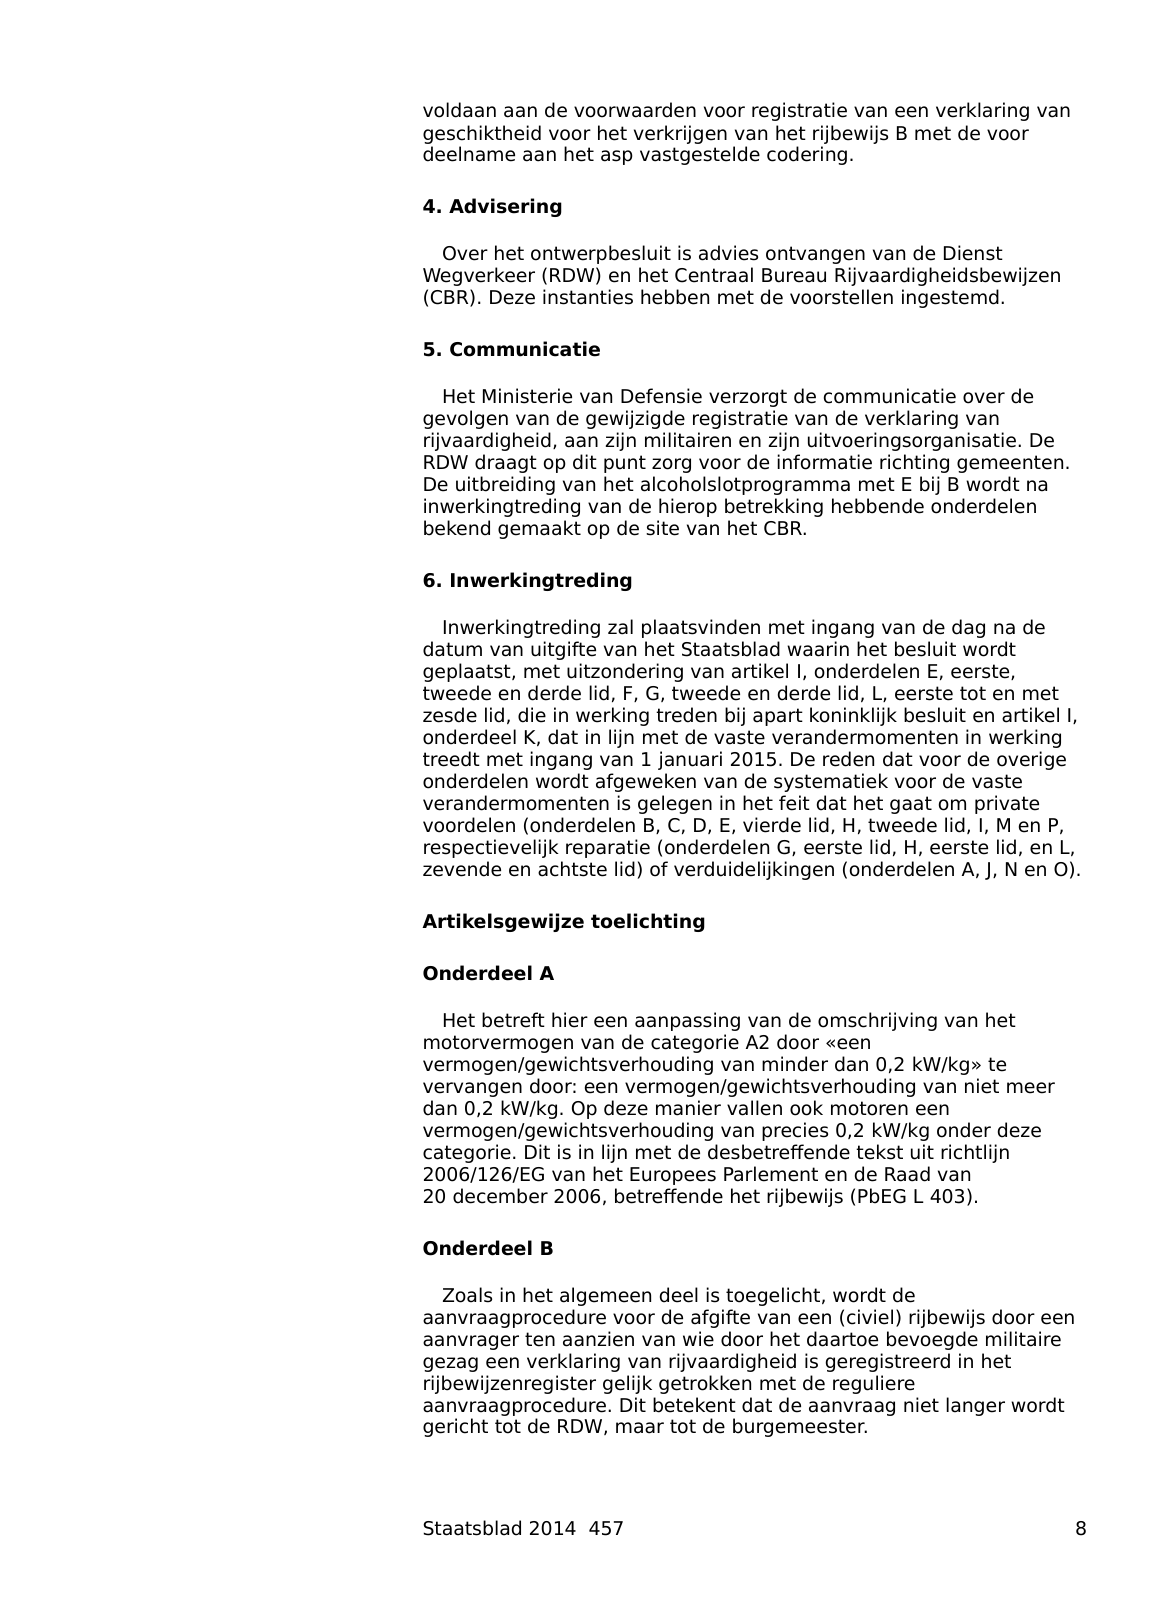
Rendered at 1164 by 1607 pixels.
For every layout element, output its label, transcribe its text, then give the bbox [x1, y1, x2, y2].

subtitle Onderdeel B [422, 1238, 1087, 1259]
subtitle 5. Communicatie [422, 339, 1087, 361]
text Zoals in het algemeen deel is toegelicht, wordt de aanvraagprocedure voor de afgifte van een (civiel) rijbewijs door een aanvrager ten aanzien van wie door het daartoe bevoegde militaire gezag een verklaring van rijvaardigheid is geregistreerd in het rijbewijzenregister gelijk getrokken met de reguliere aanvraagprocedure. Dit betekent dat de aanvraag niet langer wordt gericht tot de RDW, maar tot de burgemeester. [422, 1284, 1087, 1438]
text Inwerkingtreding zal plaatsvinden met ingang van de dag na de datum van uitgifte van het Staatsblad waarin het besluit wordt geplaatst, met uitzondering van artikel I, onderdelen E, eerste, tweede en derde lid, F, G, tweede en derde lid, L, eerste tot en met zesde lid, die in werking treden bij apart koninklijk besluit en artikel I, onderdeel K, dat in lijn met de vaste verandermomenten in werking treedt met ingang van 1 januari 2015. De reden dat voor de overige onderdelen wordt afgeweken van de systematiek voor de vaste verandermomenten is gelegen in het feit dat het gaat om private voordelen (onderdelen B, C, D, E, vierde lid, H, tweede lid, I, M en P, respectievelijk reparatie (onderdelen G, eerste lid, H, eerste lid, en L, zevende en achtste lid) of verduidelijkingen (onderdelen A, J, N en O). [422, 617, 1087, 881]
text Over het ontwerpbesluit is advies ontvangen van de Dienst Wegverkeer (RDW) en het Centraal Bureau Rijvaardigheidsbewijzen (CBR). Deze instanties hebben met de voorstellen ingestemd. [422, 243, 1087, 309]
subtitle Onderdeel A [422, 963, 1087, 985]
text voldaan aan de voorwaarden voor registratie van een verklaring van geschiktheid voor het verkrijgen van het rijbewijs B met de voor deelname aan het asp vastgestelde codering. [422, 100, 1087, 166]
text Het Ministerie van Defensie verzorgt de communicatie over de gevolgen van de gewijzigde registratie van de verklaring van rijvaardigheid, aan zijn militairen en zijn uitvoeringsorganisatie. De RDW draagt op dit punt zorg voor de informatie richting gemeenten. De uitbreiding van het alcoholslotprogramma met E bij B wordt na inwerkingtreding van de hierop betrekking hebbende onderdelen bekend gemaakt op de site van het CBR. [422, 386, 1087, 540]
subtitle 6. Inwerkingtreding [422, 570, 1087, 592]
subtitle Artikelsgewijze toelichting [422, 911, 1087, 933]
subtitle 4. Advisering [422, 196, 1087, 218]
text Het betreft hier een aanpassing van de omschrijving van het motorvermogen van de categorie A2 door «een vermogen/gewichtsverhouding van minder dan 0,2 kW/kg» te vervangen door: een vermogen/gewichtsverhouding van niet meer dan 0,2 kW/kg. Op deze manier vallen ook motoren een vermogen/gewichtsverhouding van precies 0,2 kW/kg onder deze categorie. Dit is in lijn met de desbetreffende tekst uit richtlijn 2006/126/EG van het Europees Parlement en de Raad van 20 december 2006, betreffende het rijbewijs (PbEG L 403). [422, 1010, 1087, 1208]
